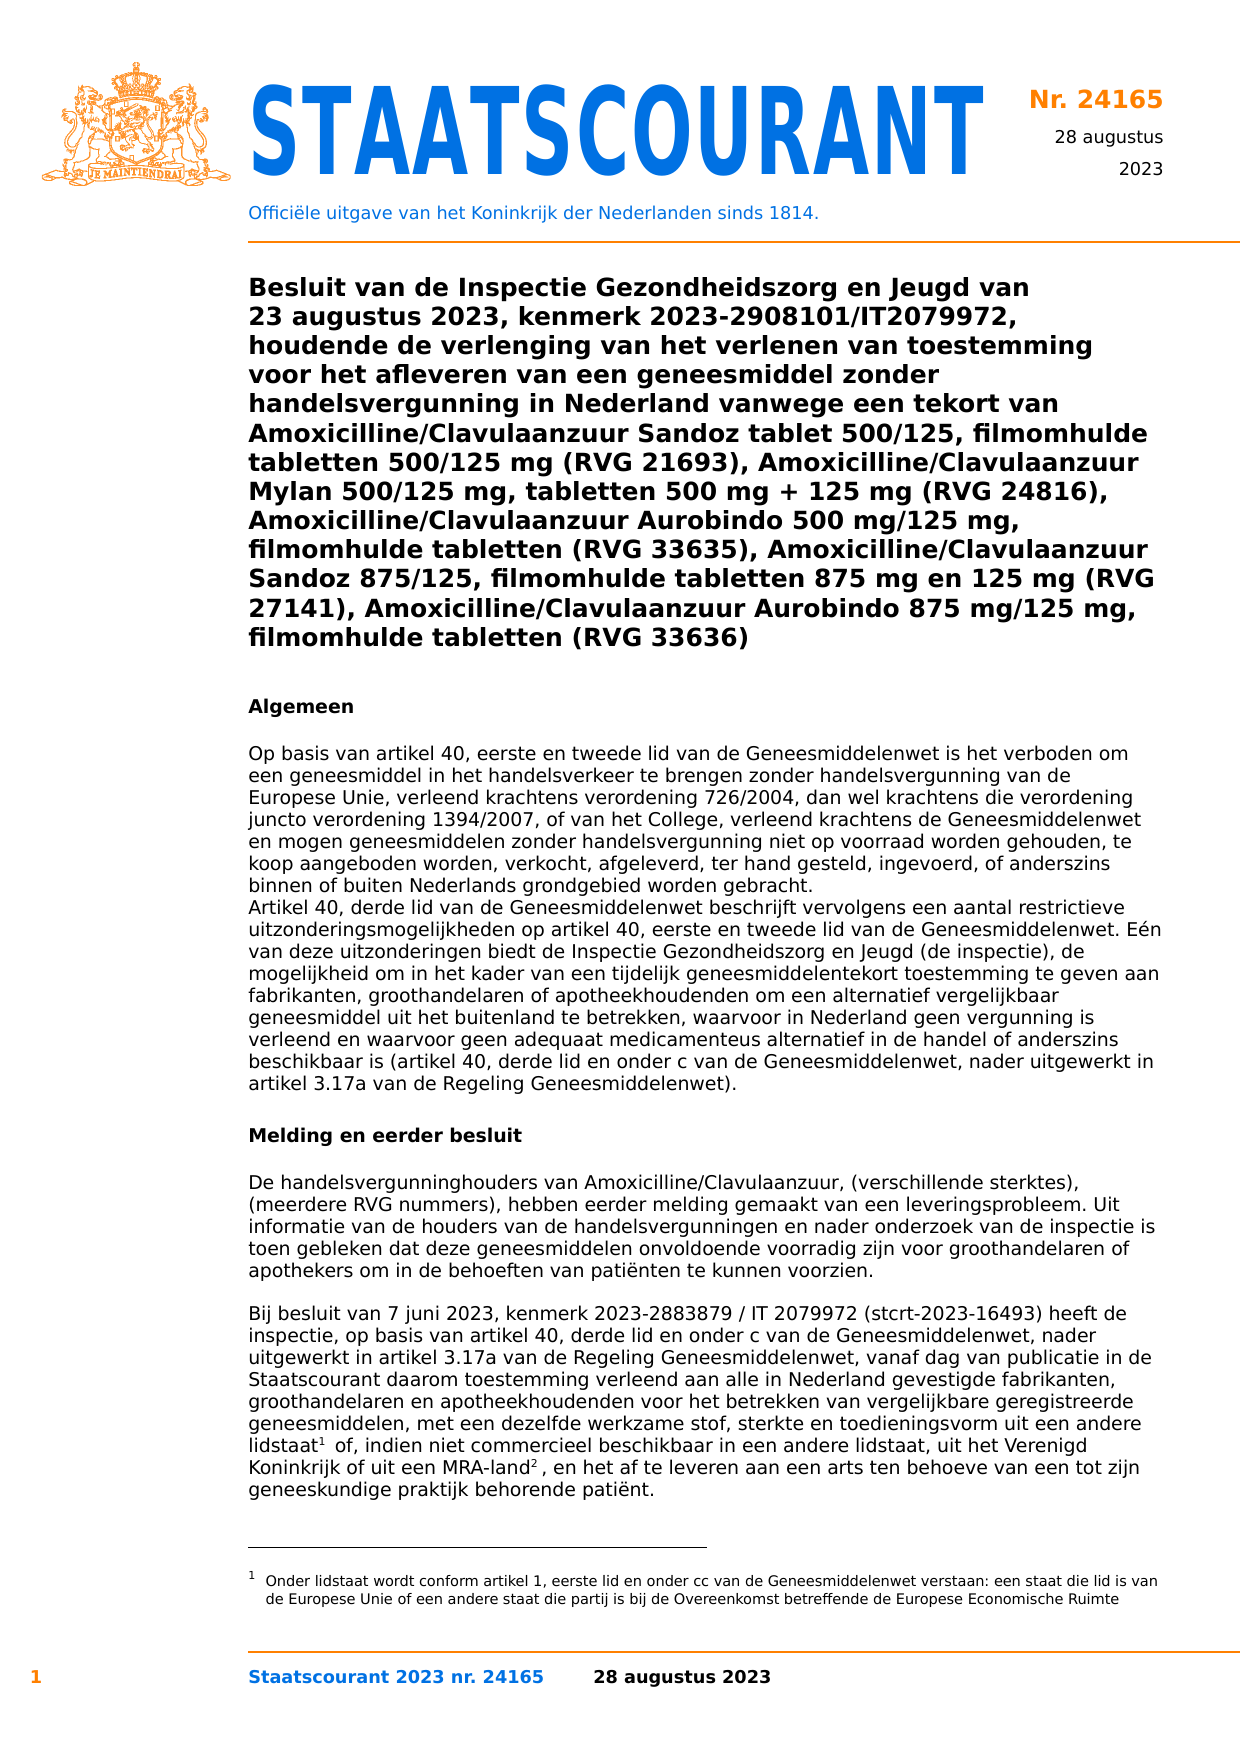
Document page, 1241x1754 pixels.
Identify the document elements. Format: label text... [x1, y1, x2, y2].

picture [41, 62, 231, 186]
text Op basis van artikel 40, eerste en tweede lid van de Geneesmiddelenwet is het verboden om een geneesmiddel in het handelsverkeer te brengen zonder handelsvergunning van de Europese Unie, verleend krachtens verordening 726/2004, dan wel krachtens die verordening juncto verordening 1394/2007, of van het College, verleend krachtens de Geneesmiddelenwet en mogen geneesmiddelen zonder handelsvergunning niet op voorraad worden gehouden, te koop aangeboden worden, verkocht, afgeleverd, ter hand gesteld, ingevoerd, of anderszins binnen of buiten Nederlands grondgebied worden gebracht. [248, 743, 1163, 897]
table_header Nr. 24165 [998, 62, 1240, 121]
text Onder lidstaat wordt conform artikel 1, eerste lid en onder cc van de Geneesmiddelenwet verstaan: een staat die lid is van de Europese Unie of een andere staat die partij is bij de Overeenkomst betreffende de Europese Economische Ruimte [248, 1569, 1163, 1608]
table_cell Officiële uitgave van het Koninkrijk der Nederlanden sinds 1814. [248, 203, 1240, 241]
text Bij besluit van 7 juni 2023, kenmerk 2023-2883879 / IT 2079972 (stcrt-2023-16493) heeft de inspectie, op basis van artikel 40, derde lid en onder c van de Geneesmiddelenwet, nader uitgewerkt in artikel 3.17a van de Regeling Geneesmiddelenwet, vanaf dag van publicatie in de Staatscourant daarom toestemming verleend aan alle in Nederland gevestigde fabrikanten, groothandelaren en apotheekhoudenden voor het betrekken van vergelijkbare geregistreerde geneesmiddelen, met een dezelfde werkzame stof, sterkte en toedieningsvorm uit een andere lidstaat of, indien niet commercieel beschikbaar in een andere lidstaat, uit het Verenigd Koninkrijk of uit een MRA-land, en het af te leveren aan een arts ten behoeve van een tot zijn geneeskundige praktijk behorende patiënt. [248, 1303, 1163, 1501]
table_cell 2023 [998, 153, 1240, 203]
subtitle Melding en eerder besluit [248, 1124, 1163, 1147]
table_cell 28 augustus [998, 121, 1240, 153]
text Artikel 40, derde lid van de Geneesmiddelenwet beschrijft vervolgens een aantal restrictieve uitzonderingsmogelijkheden op artikel 40, eerste en tweede lid van de Geneesmiddelenwet. Eén van deze uitzonderingen biedt de Inspectie Gezondheidszorg en Jeugd (de inspectie), de mogelijkheid om in het kader van een tijdelijk geneesmiddelentekort toestemming te geven aan fabrikanten, groothandelaren of apotheekhoudenden om een alternatief vergelijkbaar geneesmiddel uit het buitenland te betrekken, waarvoor in Nederland geen vergunning is verleend en waarvoor geen adequaat medicamenteus alternatief in de handel of anderszins beschikbaar is (artikel 40, derde lid en onder c van de Geneesmiddelenwet, nader uitgewerkt in artikel 3.17a van de Regeling Geneesmiddelenwet). [248, 897, 1163, 1094]
subtitle Algemeen [248, 696, 1163, 718]
text De handelsvergunninghouders van Amoxicilline/Clavulaanzuur, (verschillende sterktes), (meerdere RVG nummers), hebben eerder melding gemaakt van een leveringsprobleem. Uit informatie van de houders van de handelsvergunningen en nader onderzoek van de inspectie is toen gebleken dat deze geneesmiddelen onvoldoende voorradig zijn voor groothandelaren of apothekers om in de behoeften van patiënten te kunnen voorzien. [248, 1172, 1163, 1281]
subtitle Besluit van de Inspectie Gezondheidszorg en Jeugd van 23 augustus 2023, kenmerk 2023-2908101/IT2079972, houdende de verlenging van het verlenen van toestemming voor het afleveren van een geneesmiddel zonder handelsvergunning in Nederland vanwege een tekort van Amoxicilline/Clavulaanzuur Sandoz tablet 500/125, filmomhulde tabletten 500/125 mg (RVG 21693), Amoxicilline/Clavulaanzuur Mylan 500/125 mg, tabletten 500 mg + 125 mg (RVG 24816), Amoxicilline/Clavulaanzuur Aurobindo 500 mg/125 mg, filmomhulde tabletten (RVG 33635), Amoxicilline/Clavulaanzuur Sandoz 875/125, filmomhulde tabletten 875 mg en 125 mg (RVG 27141), Amoxicilline/Clavulaanzuur Aurobindo 875 mg/125 mg, filmomhulde tabletten (RVG 33636) [248, 273, 1163, 652]
table_header STAATSCOURANT [248, 62, 998, 203]
table_header [25, 62, 248, 241]
